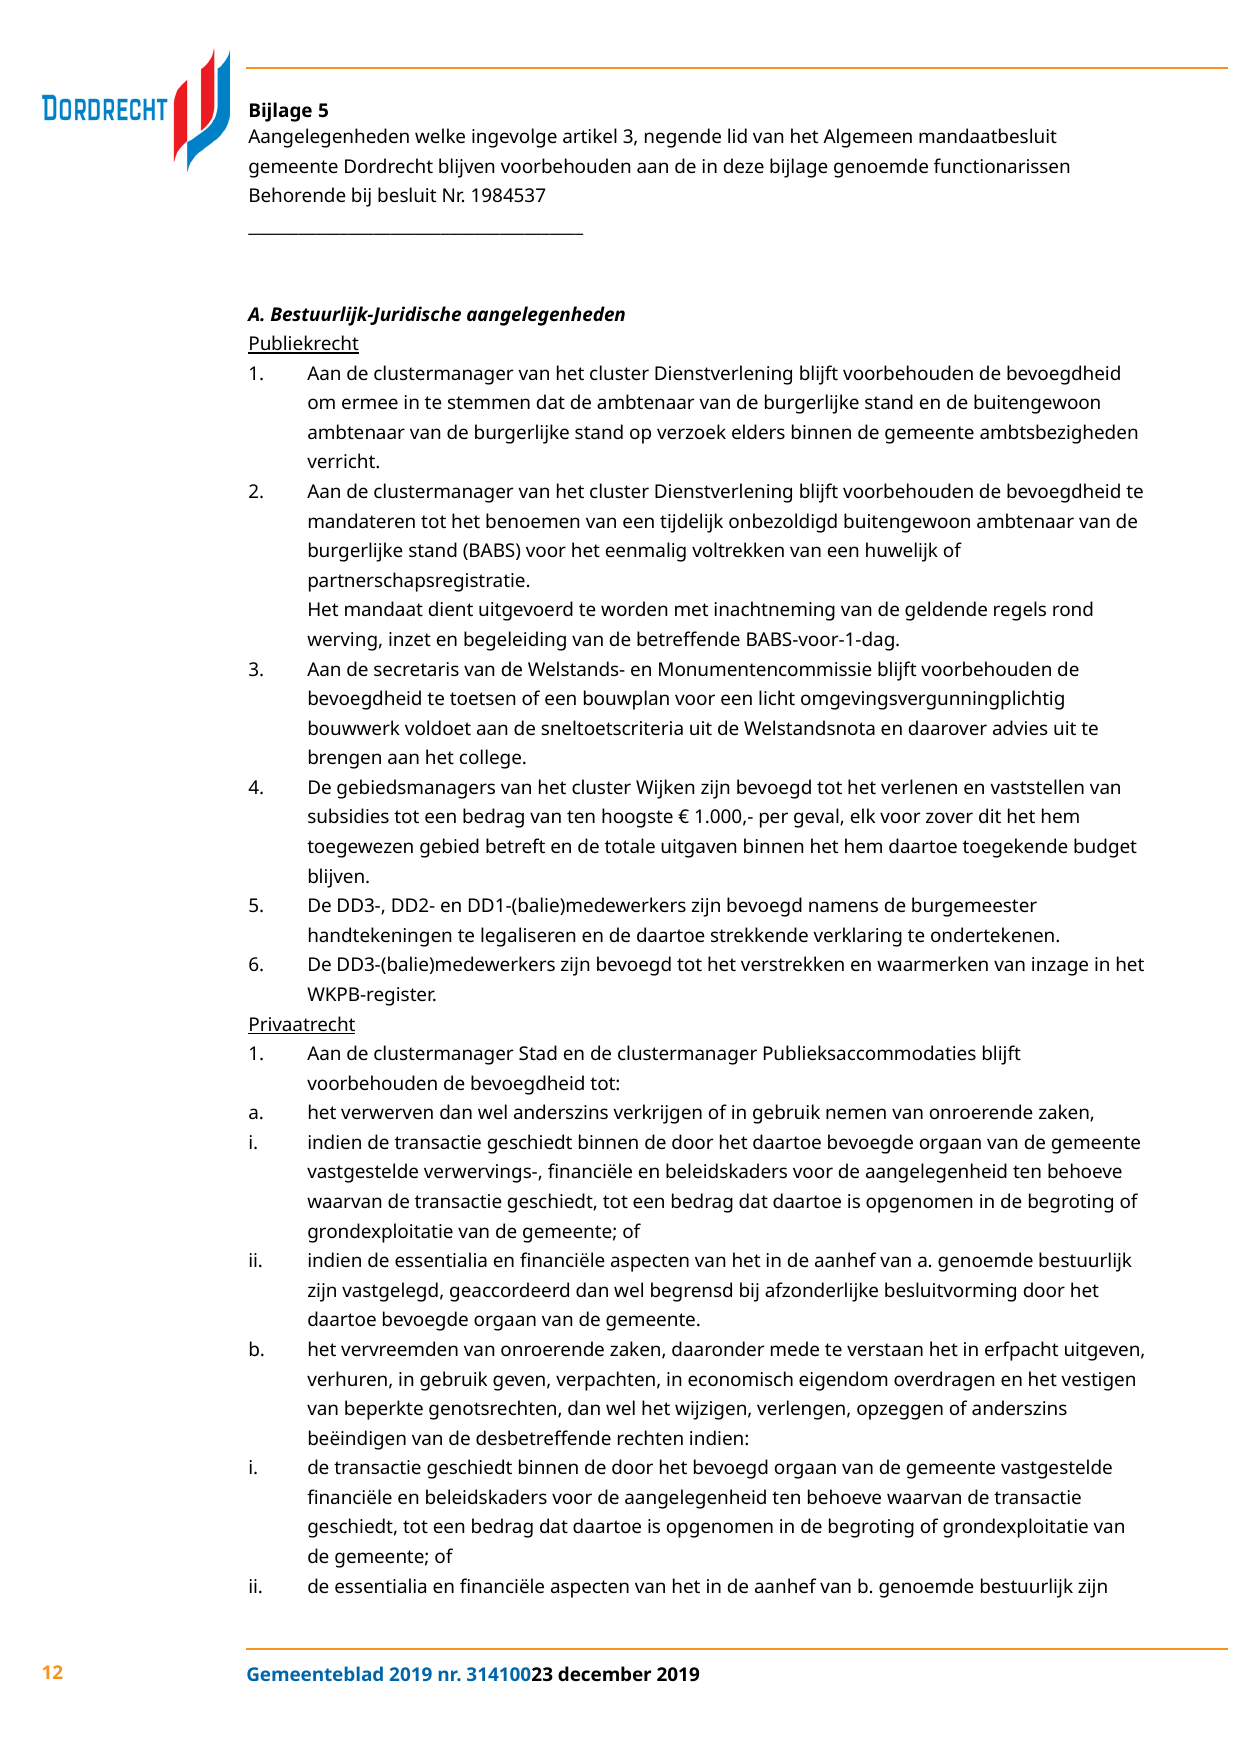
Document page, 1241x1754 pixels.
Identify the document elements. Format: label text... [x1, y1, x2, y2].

list De DD3-, DD2- en DD1-(balie)medewerkers zijn bevoegd namens de burgemeester handtekeningen te legaliseren en de daartoe strekkende verklaring te ondertekenen. [248, 892, 1152, 948]
text Privaatrecht [248, 1011, 1152, 1037]
list de transactie geschiedt binnen de door het bevoegd orgaan van de gemeente vastgestelde financiële en beleidskaders voor de aangelegenheid ten behoeve waarvan de transactie geschiedt, tot een bedrag dat daartoe is opgenomen in de begroting of grondexploitatie van de gemeente; of [248, 1454, 1152, 1569]
list Aan de secretaris van de Welstands- en Monumentencommissie blijft voorbehouden de bevoegdheid te toetsen of een bouwplan voor een licht omgevingsvergunningplichtig bouwwerk voldoet aan de sneltoetscriteria uit de Welstandsnota en daarover advies uit te brengen aan het college. [248, 656, 1152, 770]
list indien de essentialia en financiële aspecten van het in de aanhef van a. genoemde bestuurlijk zijn vastgelegd, geaccordeerd dan wel begrensd bij afzonderlijke besluitvorming door het daartoe bevoegde orgaan van de gemeente. [248, 1247, 1152, 1332]
list Aan de clustermanager Stad en de clustermanager Publieksaccommodaties blijft voorbehouden de bevoegdheid tot: [248, 1040, 1152, 1096]
text Aangelegenheden welke ingevolge artikel 3, negende lid van het Algemeen mandaatbesluit gemeente Dordrecht blijven voorbehouden aan de in deze bijlage genoemde functionarissen [248, 123, 1152, 179]
list De gebiedsmanagers van het cluster Wijken zijn bevoegd tot het verlenen en vaststellen van subsidies tot een bedrag van ten hoogste € 1.000,- per geval, elk voor zover dit het hem toegewezen gebied betreft en de totale uitgaven binnen het hem daartoe toegekende budget blijven. [248, 774, 1152, 889]
text Bijlage 5 [248, 95, 1152, 123]
list het verwerven dan wel anderszins verkrijgen of in gebruik nemen van onroerende zaken, [248, 1099, 1152, 1125]
text Behorende bij besluit Nr. 1984537 [248, 182, 1152, 208]
list Aan de clustermanager van het cluster Dienstverlening blijft voorbehouden de bevoegdheid te mandateren tot het benoemen van een tijdelijk onbezoldigd buitengewoon ambtenaar van de burgerlijke stand (BABS) voor het eenmalig voltrekken van een huwelijk of partnerschapsregistratie. [248, 478, 1152, 593]
text ________________________________________ [248, 212, 1152, 238]
list De DD3-(balie)medewerkers zijn bevoegd tot het verstrekken en waarmerken van inzage in het WKPB-register. [248, 952, 1152, 1007]
list indien de transactie geschiedt binnen de door het daartoe bevoegde orgaan van de gemeente vastgestelde verwervings-, financiële en beleidskaders voor de aangelegenheid ten behoeve waarvan de transactie geschiedt, tot een bedrag dat daartoe is opgenomen in de begroting of grondexploitatie van de gemeente; of [248, 1129, 1152, 1244]
list de essentialia en financiële aspecten van het in de aanhef van b. genoemde bestuurlijk zijn [248, 1573, 1152, 1599]
picture [41, 47, 231, 172]
list het vervreemden van onroerende zaken, daaronder mede te verstaan het in erfpacht uitgeven, verhuren, in gebruik geven, verpachten, in economisch eigendom overdragen en het vestigen van beperkte genotsrechten, dan wel het wijzigen, verlengen, opzeggen of anderszins beëindigen van de desbetreffende rechten indien: [248, 1336, 1152, 1451]
list Het mandaat dient uitgevoerd te worden met inachtneming van de geldende regels rond werving, inzet en begeleiding van de betreffende BABS-voor-1-dag. [248, 597, 1152, 652]
list Aan de clustermanager van het cluster Dienstverlening blijft voorbehouden de bevoegdheid om ermee in te stemmen dat de ambtenaar van de burgerlijke stand en de buitengewoon ambtenaar van de burgerlijke stand op verzoek elders binnen de gemeente ambtsbezigheden verricht. [248, 360, 1152, 474]
text A. Bestuurlijk-Juridische aangelegenheden [248, 301, 1152, 327]
text Publiekrecht [248, 330, 1152, 356]
